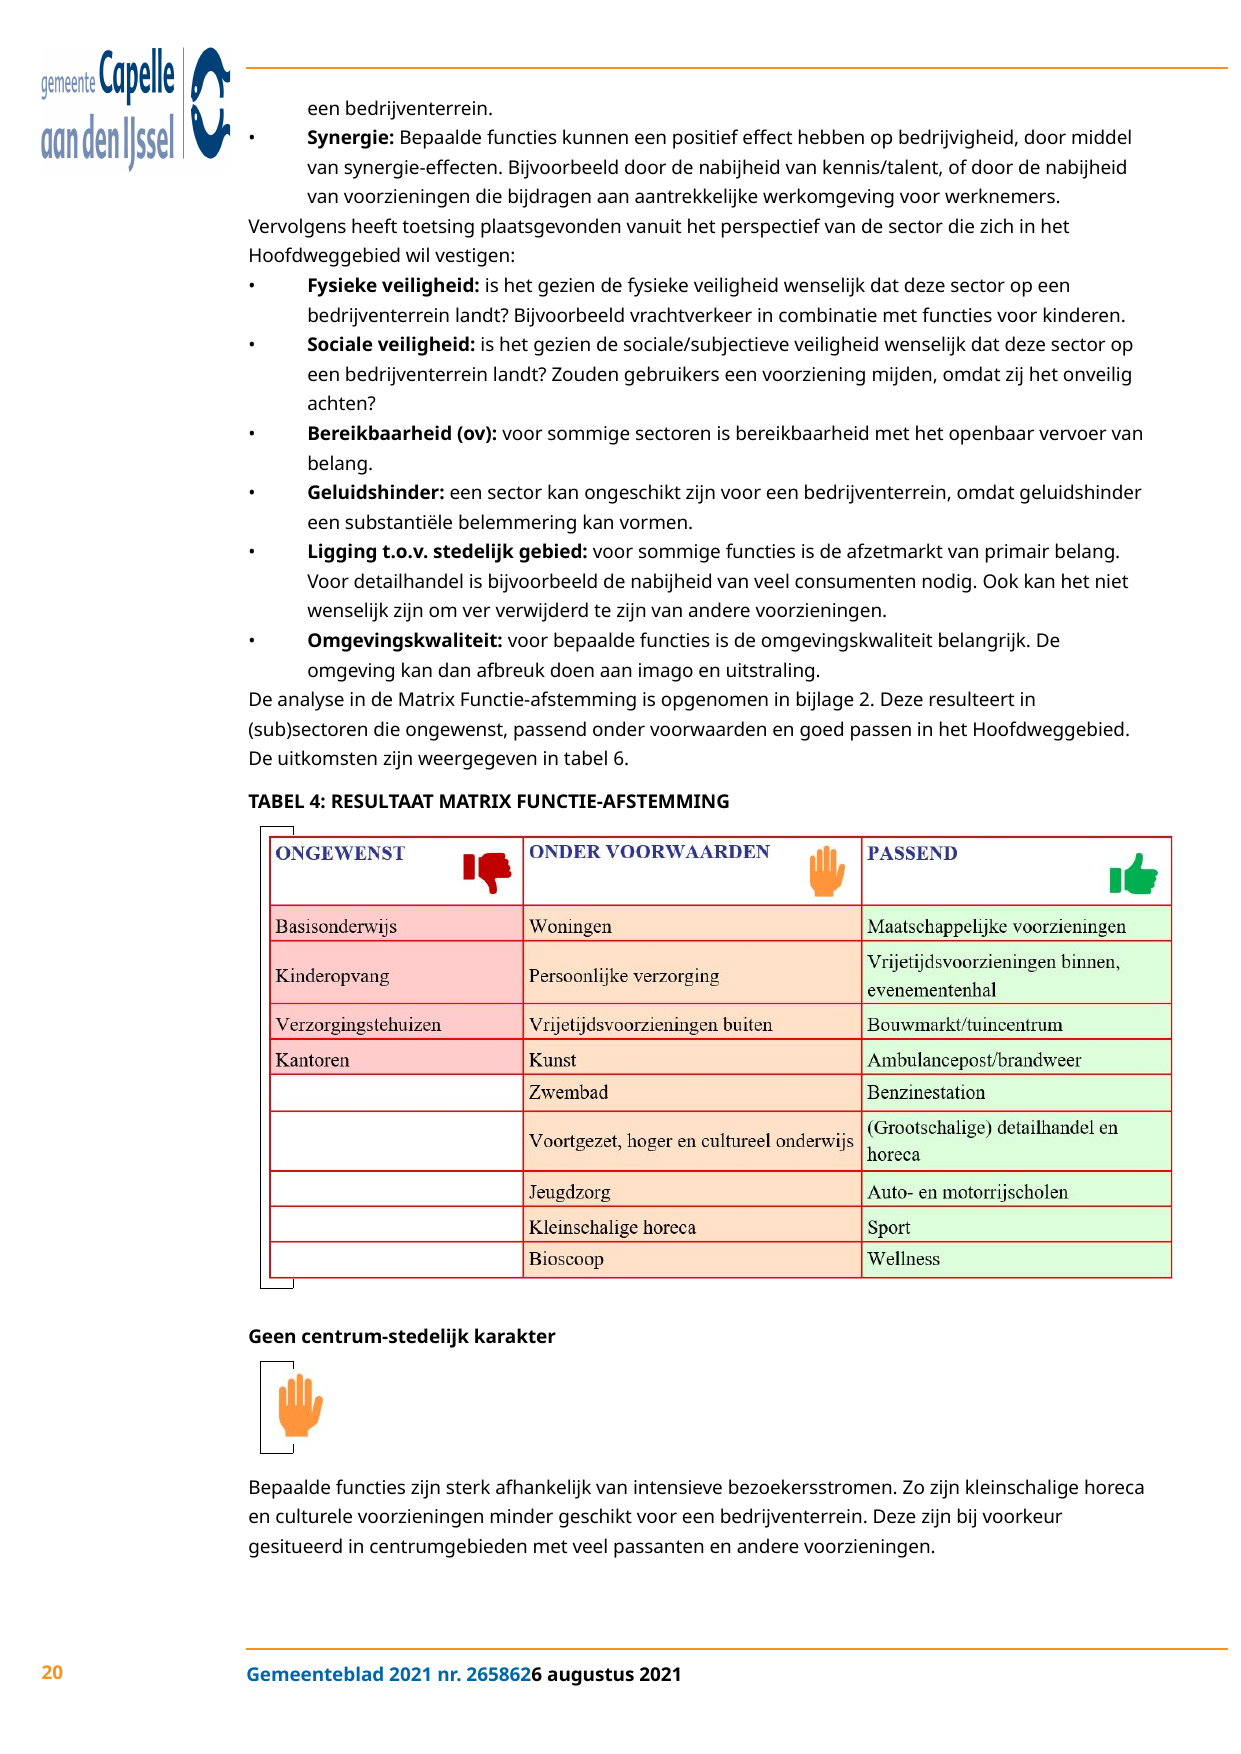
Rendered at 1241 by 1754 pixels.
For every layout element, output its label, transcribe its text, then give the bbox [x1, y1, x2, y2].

text Geen centrum-stedelijk karakter [248, 1323, 1152, 1349]
text TABEL 4: RESULTAAT MATRIX FUNCTIE-AFSTEMMING [248, 789, 1152, 814]
list Sociale veiligheid: is het gezien de sociale/subjectieve veiligheid wenselijk dat deze sector op een bedrijventerrein landt? Zouden gebruikers een voorziening mijden, omdat zij het onveilig achten? [248, 331, 1152, 416]
list Fysieke veiligheid: is het gezien de fysieke veiligheid wenselijk dat deze sector op een bedrijventerrein landt? Bijvoorbeeld vrachtverkeer in combinatie met functies voor kinderen. [248, 272, 1152, 328]
list Synergie: Bepaalde functies kunnen een positief effect hebben op bedrijvigheid, door middel van synergie-effecten. Bijvoorbeeld door de nabijheid van kennis/talent, of door de nabijheid van voorzieningen die bijdragen aan aantrekkelijke werkomgeving voor werknemers. [248, 124, 1152, 209]
list Ligging t.o.v. stedelijk gebied: voor sommige functies is de afzetmarkt van primair belang. Voor detailhandel is bijvoorbeeld de nabijheid van veel consumenten nodig. Ook kan het niet wenselijk zijn om ver verwijderd te zijn van andere voorzieningen. [248, 538, 1152, 623]
list een bedrijventerrein. [248, 95, 1152, 121]
picture [41, 47, 231, 172]
list Omgevingskwaliteit: voor bepaalde functies is de omgevingskwaliteit belangrijk. De omgeving kan dan afbreuk doen aan imago en uitstraling. [248, 627, 1152, 683]
list Bereikbaarheid (ov): voor sommige sectoren is bereikbaarheid met het openbaar vervoer van belang. [248, 420, 1152, 476]
picture [268, 1369, 328, 1444]
text Bepaalde functies zijn sterk afhankelijk van intensieve bezoekersstromen. Zo zijn kleinschalige horeca en culturele voorzieningen minder geschikt voor een bedrijventerrein. Deze zijn bij voorkeur gesitueerd in centrumgebieden met veel passanten en andere voorzieningen. [248, 1474, 1152, 1559]
text De analyse in de Matrix Functie-afstemming is opgenomen in bijlage 2. Deze resulteert in (sub)sectoren die ongewenst, passend onder voorwaarden en goed passen in het Hoofdweggebied. De uitkomsten zijn weergegeven in tabel 6. [248, 686, 1152, 771]
picture [268, 835, 1173, 1279]
text Vervolgens heeft toetsing plaatsgevonden vanuit het perspectief van de sector die zich in het Hoofdweggebied wil vestigen: [248, 213, 1152, 268]
list Geluidshinder: een sector kan ongeschikt zijn voor een bedrijventerrein, omdat geluidshinder een substantiële belemmering kan vormen. [248, 479, 1152, 535]
